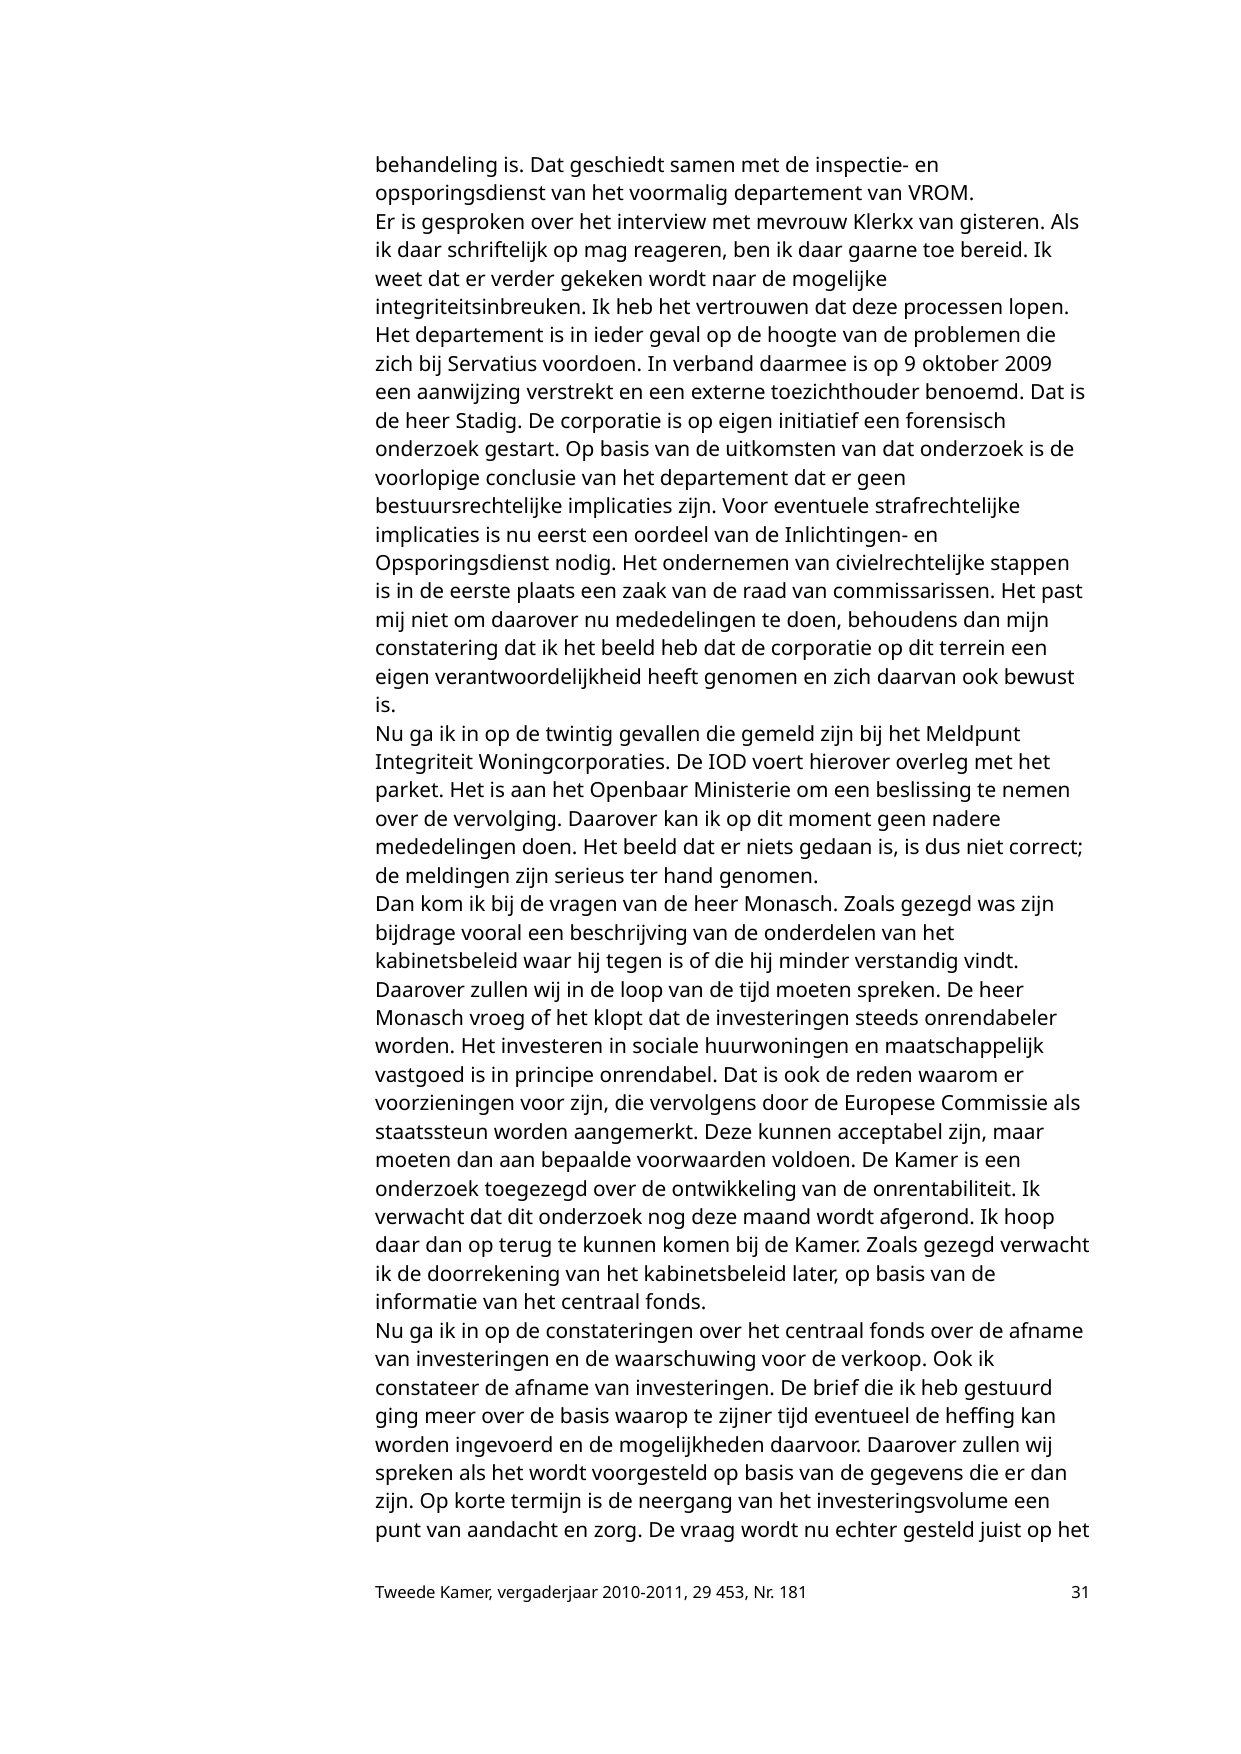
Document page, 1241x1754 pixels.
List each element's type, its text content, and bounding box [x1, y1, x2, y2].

text Nu ga ik in op de twintig gevallen die gemeld zijn bij het Meldpunt Integriteit Woningcorporaties. De IOD voert hierover overleg met het parket. Het is aan het Openbaar Ministerie om een beslissing te nemen over de vervolging. Daarover kan ik op dit moment geen nadere mededelingen doen. Het beeld dat er niets gedaan is, is dus niet correct; de meldingen zijn serieus ter hand genomen. [375, 719, 1090, 889]
text Dan kom ik bij de vragen van de heer Monasch. Zoals gezegd was zijn bijdrage vooral een beschrijving van de onderdelen van het kabinetsbeleid waar hij tegen is of die hij minder verstandig vindt. Daarover zullen wij in de loop van de tijd moeten spreken. De heer Monasch vroeg of het klopt dat de investeringen steeds onrendabeler worden. Het investeren in sociale huurwoningen en maatschappelijk vastgoed is in principe onrendabel. Dat is ook de reden waarom er voorzieningen voor zijn, die vervolgens door de Europese Commissie als staatssteun worden aangemerkt. Deze kunnen acceptabel zijn, maar moeten dan aan bepaalde voorwaarden voldoen. De Kamer is een onderzoek toegezegd over de ontwikkeling van de onrentabiliteit. Ik verwacht dat dit onderzoek nog deze maand wordt afgerond. Ik hoop daar dan op terug te kunnen komen bij de Kamer. Zoals gezegd verwacht ik de doorrekening van het kabinetsbeleid later, op basis van de informatie van het centraal fonds. [375, 889, 1090, 1316]
text Nu ga ik in op de constateringen over het centraal fonds over de afname van investeringen en de waarschuwing voor de verkoop. Ook ik constateer de afname van investeringen. De brief die ik heb gestuurd ging meer over de basis waarop te zijner tijd eventueel de heffing kan worden ingevoerd en de mogelijkheden daarvoor. Daarover zullen wij spreken als het wordt voorgesteld op basis van de gegevens die er dan zijn. Op korte termijn is de neergang van het investeringsvolume een punt van aandacht en zorg. De vraag wordt nu echter gesteld juist op het [375, 1316, 1090, 1543]
text Er is gesproken over het interview met mevrouw Klerkx van gisteren. Als ik daar schriftelijk op mag reageren, ben ik daar gaarne toe bereid. Ik weet dat er verder gekeken wordt naar de mogelijke integriteitsinbreuken. Ik heb het vertrouwen dat deze processen lopen. Het departement is in ieder geval op de hoogte van de problemen die zich bij Servatius voordoen. In verband daarmee is op 9 oktober 2009 een aanwijzing verstrekt en een externe toezichthouder benoemd. Dat is de heer Stadig. De corporatie is op eigen initiatief een forensisch onderzoek gestart. Op basis van de uitkomsten van dat onderzoek is de voorlopige conclusie van het departement dat er geen bestuursrechtelijke implicaties zijn. Voor eventuele strafrechtelijke implicaties is nu eerst een oordeel van de Inlichtingen- en Opsporingsdienst nodig. Het ondernemen van civielrechtelijke stappen is in de eerste plaats een zaak van de raad van commissarissen. Het past mij niet om daarover nu mededelingen te doen, behoudens dan mijn constatering dat ik het beeld heb dat de corporatie op dit terrein een eigen verantwoordelijkheid heeft genomen en zich daarvan ook bewust is. [375, 207, 1090, 719]
text behandeling is. Dat geschiedt samen met de inspectie- en opsporingsdienst van het voormalig departement van VROM. [375, 150, 1090, 207]
